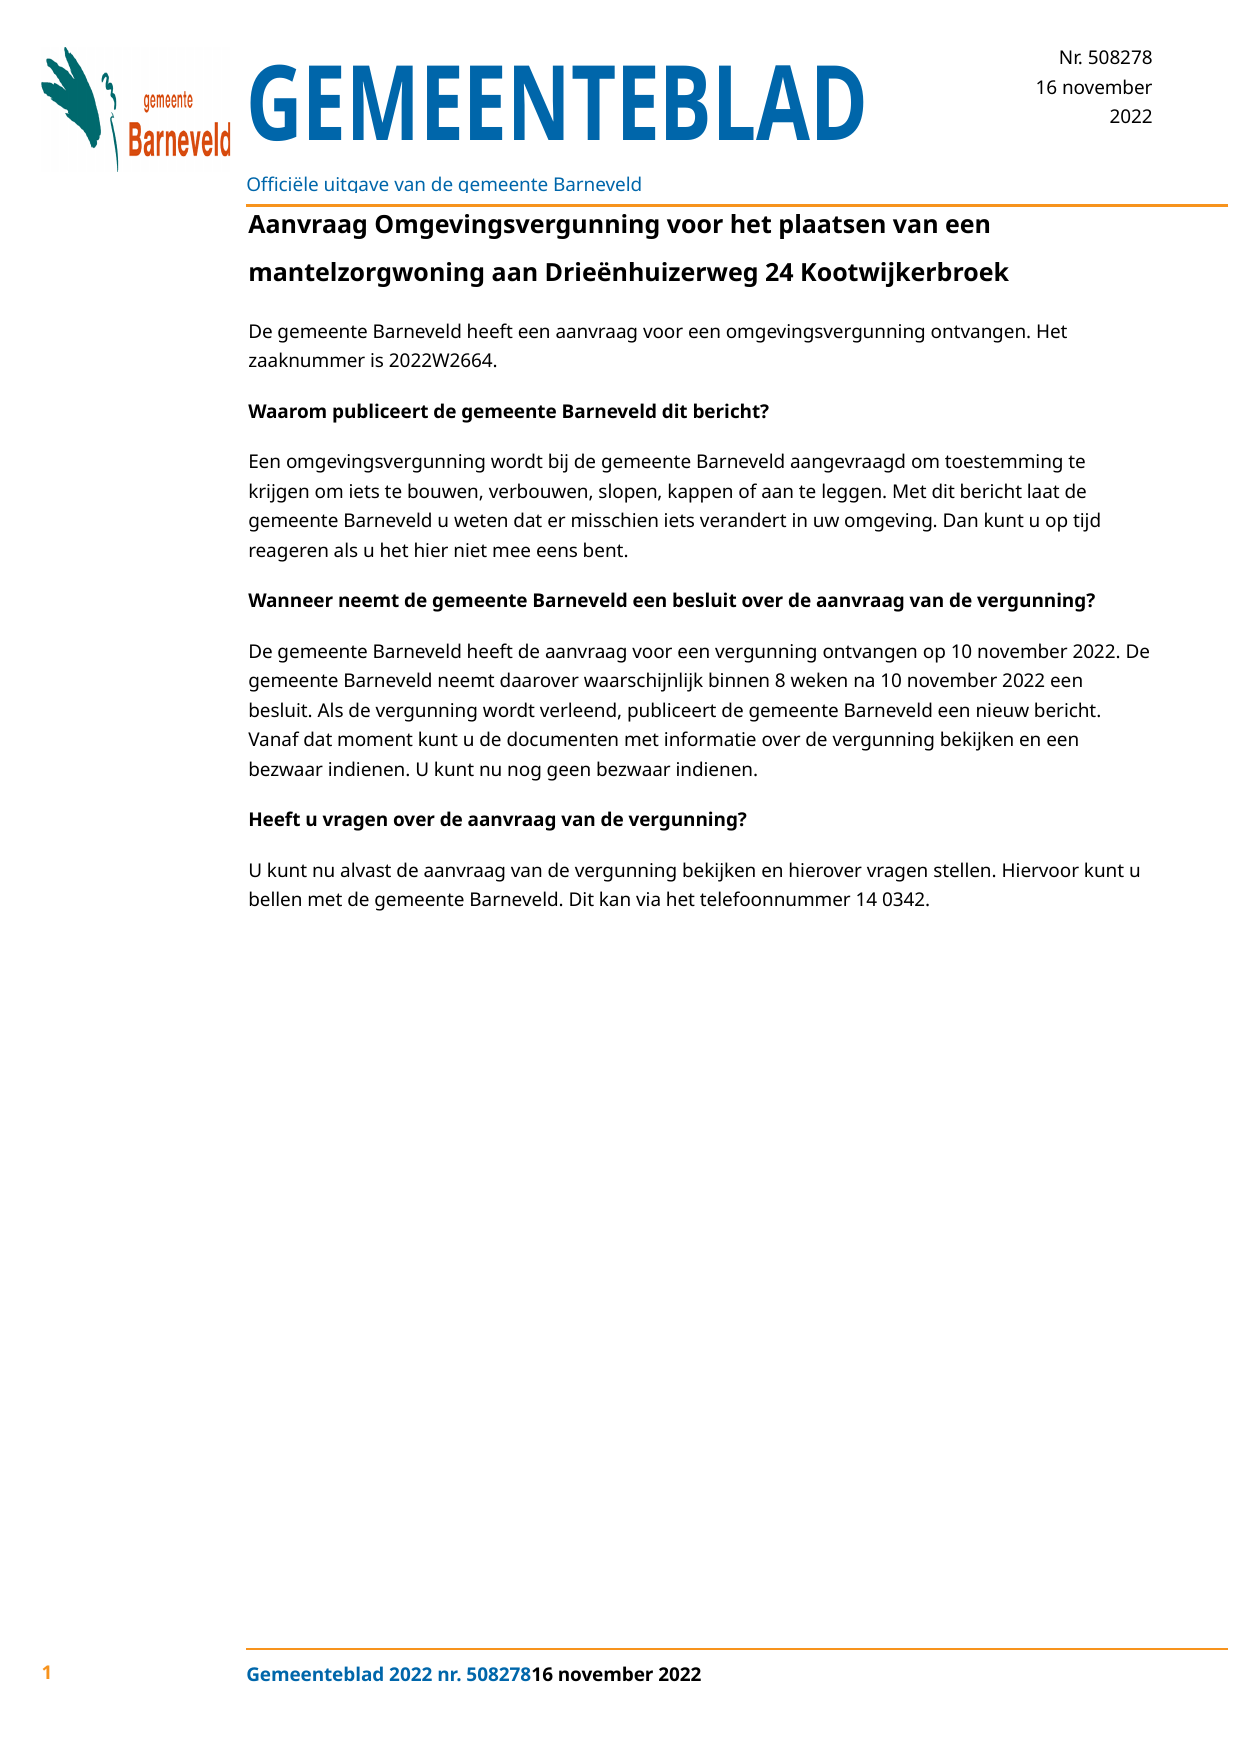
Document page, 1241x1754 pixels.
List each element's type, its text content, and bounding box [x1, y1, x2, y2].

text De gemeente Barneveld heeft de aanvraag voor een vergunning ontvangen op 10 november 2022. De gemeente Barneveld neemt daarover waarschijnlijk binnen 8 weken na 10 november 2022 een besluit. Als de vergunning wordt verleend, publiceert de gemeente Barneveld een nieuw bericht. Vanaf dat moment kunt u de documenten met informatie over de vergunning bekijken en een bezwaar indienen. U kunt nu nog geen bezwaar indienen. [248, 638, 1152, 782]
picture [41, 47, 231, 172]
text Een omgevingsvergunning wordt bij de gemeente Barneveld aangevraagd om toestemming te krijgen om iets te bouwen, verbouwen, slopen, kappen of aan te leggen. Met dit bericht laat de gemeente Barneveld u weten dat er misschien iets verandert in uw omgeving. Dan kunt u op tijd reageren als u het hier niet mee eens bent. [248, 448, 1152, 563]
text Aanvraag Omgevingsvergunning voor het plaatsen van een mantelzorgwoning aan Drieënhuizerweg 24 Kootwijkerbroek [248, 207, 1152, 288]
text U kunt nu alvast de aanvraag van de vergunning bekijken en hierover vragen stellen. Hiervoor kunt u bellen met de gemeente Barneveld. Dit kan via het telefoonnummer 14 0342. [248, 857, 1152, 912]
text De gemeente Barneveld heeft een aanvraag voor een omgevingsvergunning ontvangen. Het zaaknummer is 2022W2664. [248, 318, 1152, 373]
text Heeft u vragen over de aanvraag van de vergunning? [248, 807, 1152, 832]
text Wanneer neemt de gemeente Barneveld een besluit over de aanvraag van de vergunning? [248, 587, 1152, 613]
text Waarom publiceert de gemeente Barneveld dit bericht? [248, 398, 1152, 424]
